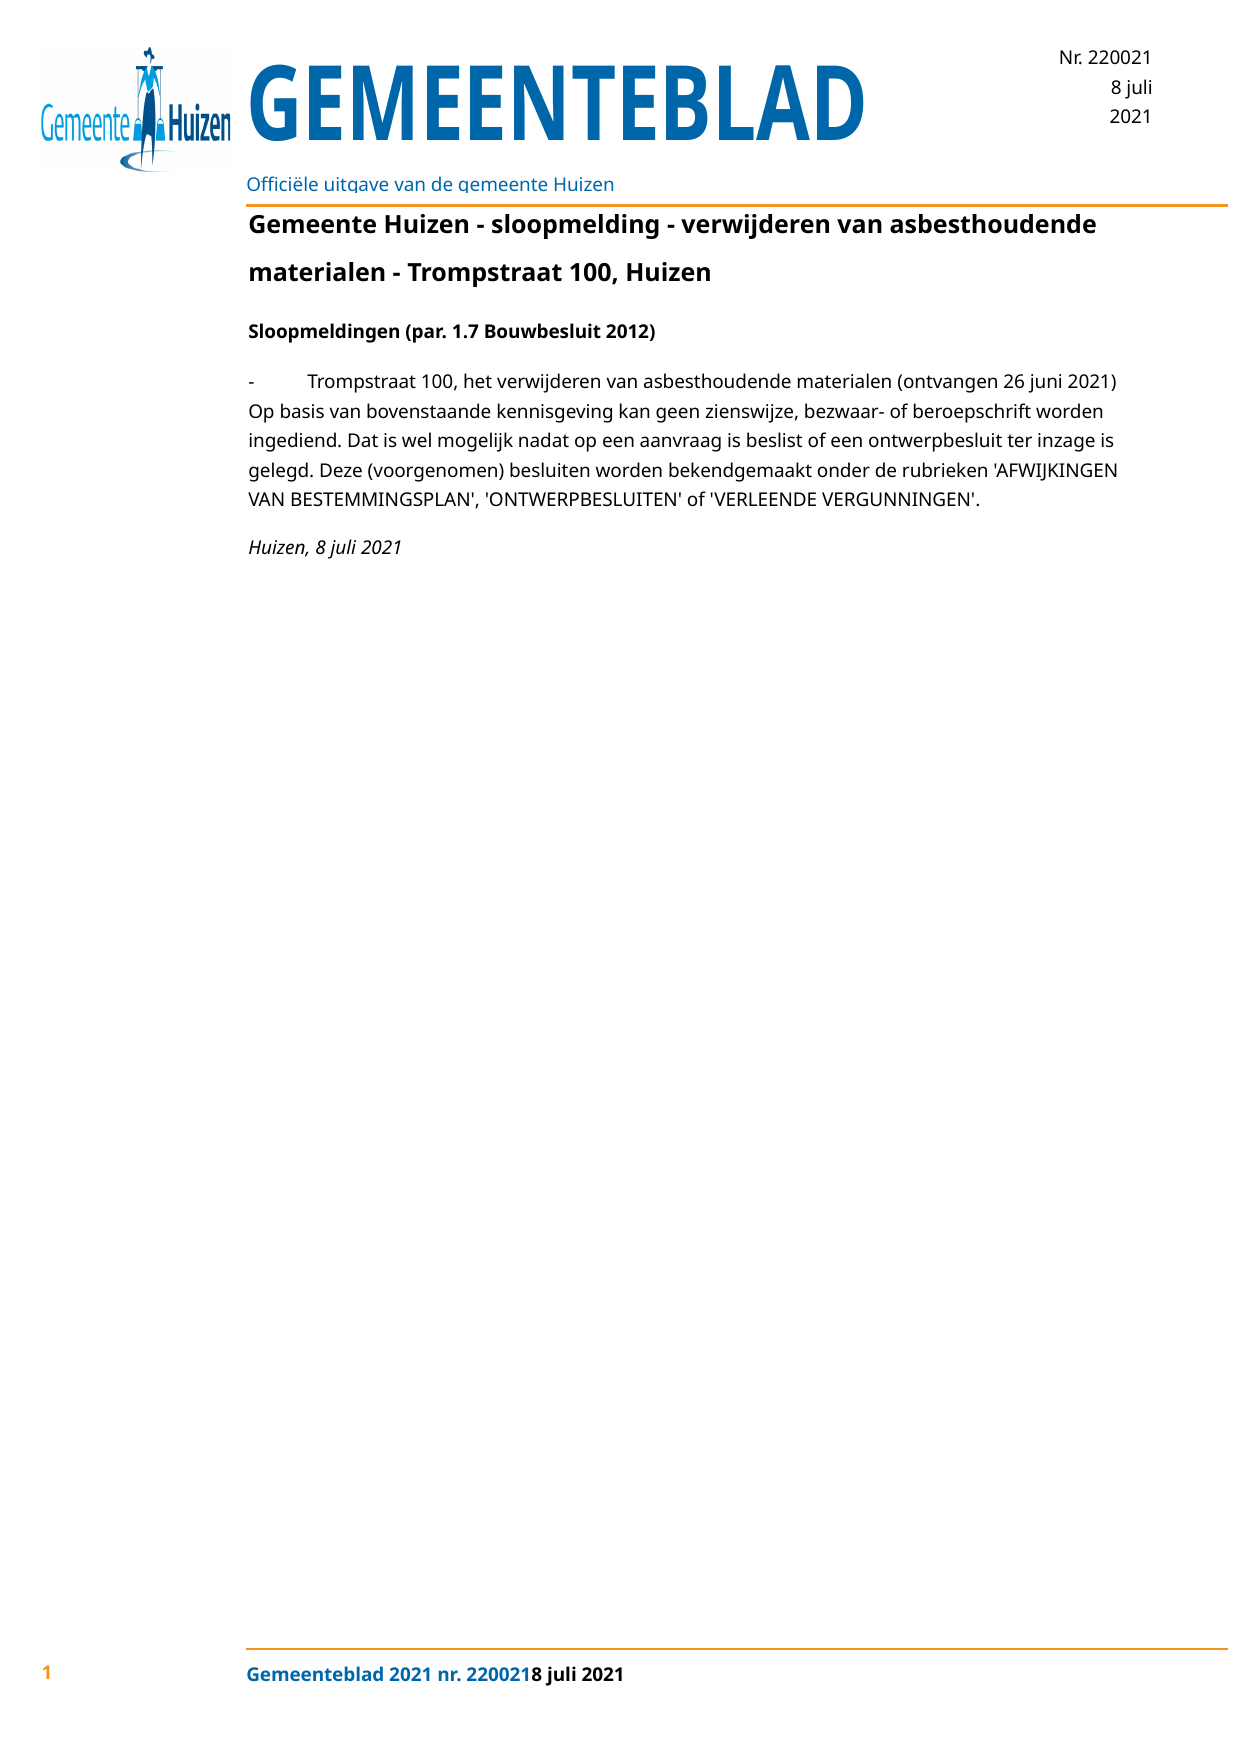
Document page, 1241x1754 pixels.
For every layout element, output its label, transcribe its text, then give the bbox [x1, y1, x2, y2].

list Trompstraat 100, het verwijderen van asbesthoudende materialen (ontvangen 26 juni 2021) [248, 368, 1152, 394]
text Op basis van bovenstaande kennisgeving kan geen zienswijze, bezwaar- of beroepschrift worden ingediend. Dat is wel mogelijk nadat op een aanvraag is beslist of een ontwerpbesluit ter inzage is gelegd. Deze (voorgenomen) besluiten worden bekendgemaakt onder de rubrieken 'AFWIJKINGEN VAN BESTEMMINGSPLAN', 'ONTWERPBESLUITEN' of 'VERLEENDE VERGUNNINGEN'. [248, 398, 1152, 512]
text Huizen, 8 juli 2021 [248, 534, 1152, 560]
text Gemeente Huizen - sloopmelding - verwijderen van asbesthoudende materialen - Trompstraat 100, Huizen [248, 207, 1152, 288]
text Sloopmeldingen (par. 1.7 Bouwbesluit 2012) [248, 318, 1152, 344]
picture [41, 47, 231, 172]
